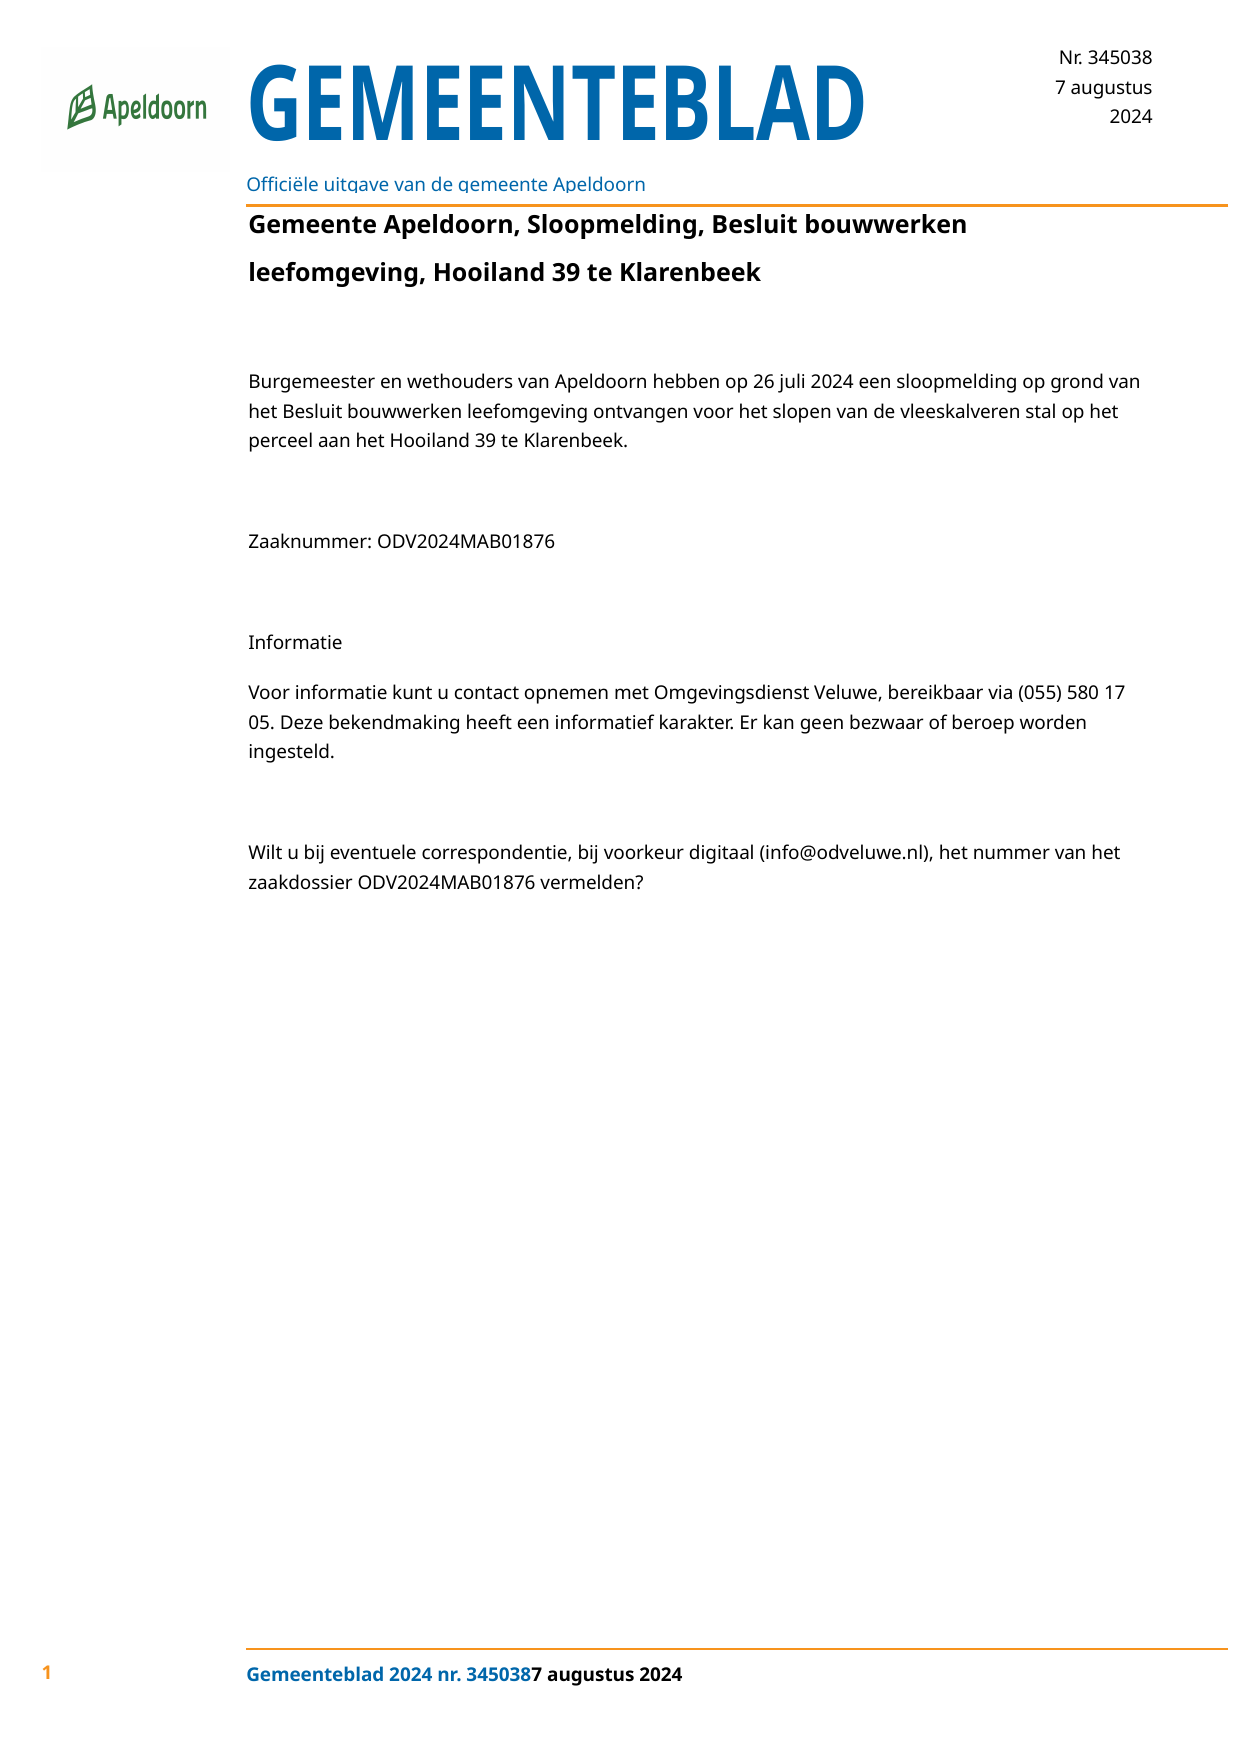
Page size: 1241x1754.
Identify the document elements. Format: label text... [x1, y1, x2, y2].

text Voor informatie kunt u contact opnemen met Omgevingsdienst Veluwe, bereikbaar via (055) 580 17 05. Deze bekendmaking heeft een informatief karakter. Er kan geen bezwaar of beroep worden ingesteld. [248, 679, 1152, 764]
text Gemeente Apeldoorn, Sloopmelding, Besluit bouwwerken leefomgeving, Hooiland 39 te Klarenbeek [248, 207, 1152, 288]
text Wilt u bij eventuele correspondentie, bij voorkeur digitaal (info@odveluwe.nl), het nummer van het zaakdossier ODV2024MAB01876 vermelden? [248, 839, 1152, 895]
picture [41, 47, 231, 172]
text Zaaknummer: ODV2024MAB01876 [248, 528, 1152, 554]
text Burgemeester en wethouders van Apeldoorn hebben op 26 juli 2024 een sloopmelding op grond van het Besluit bouwwerken leefomgeving ontvangen voor het slopen van de vleeskalveren stal op het perceel aan het Hooiland 39 te Klarenbeek. [248, 368, 1152, 453]
text Informatie [248, 629, 1152, 655]
